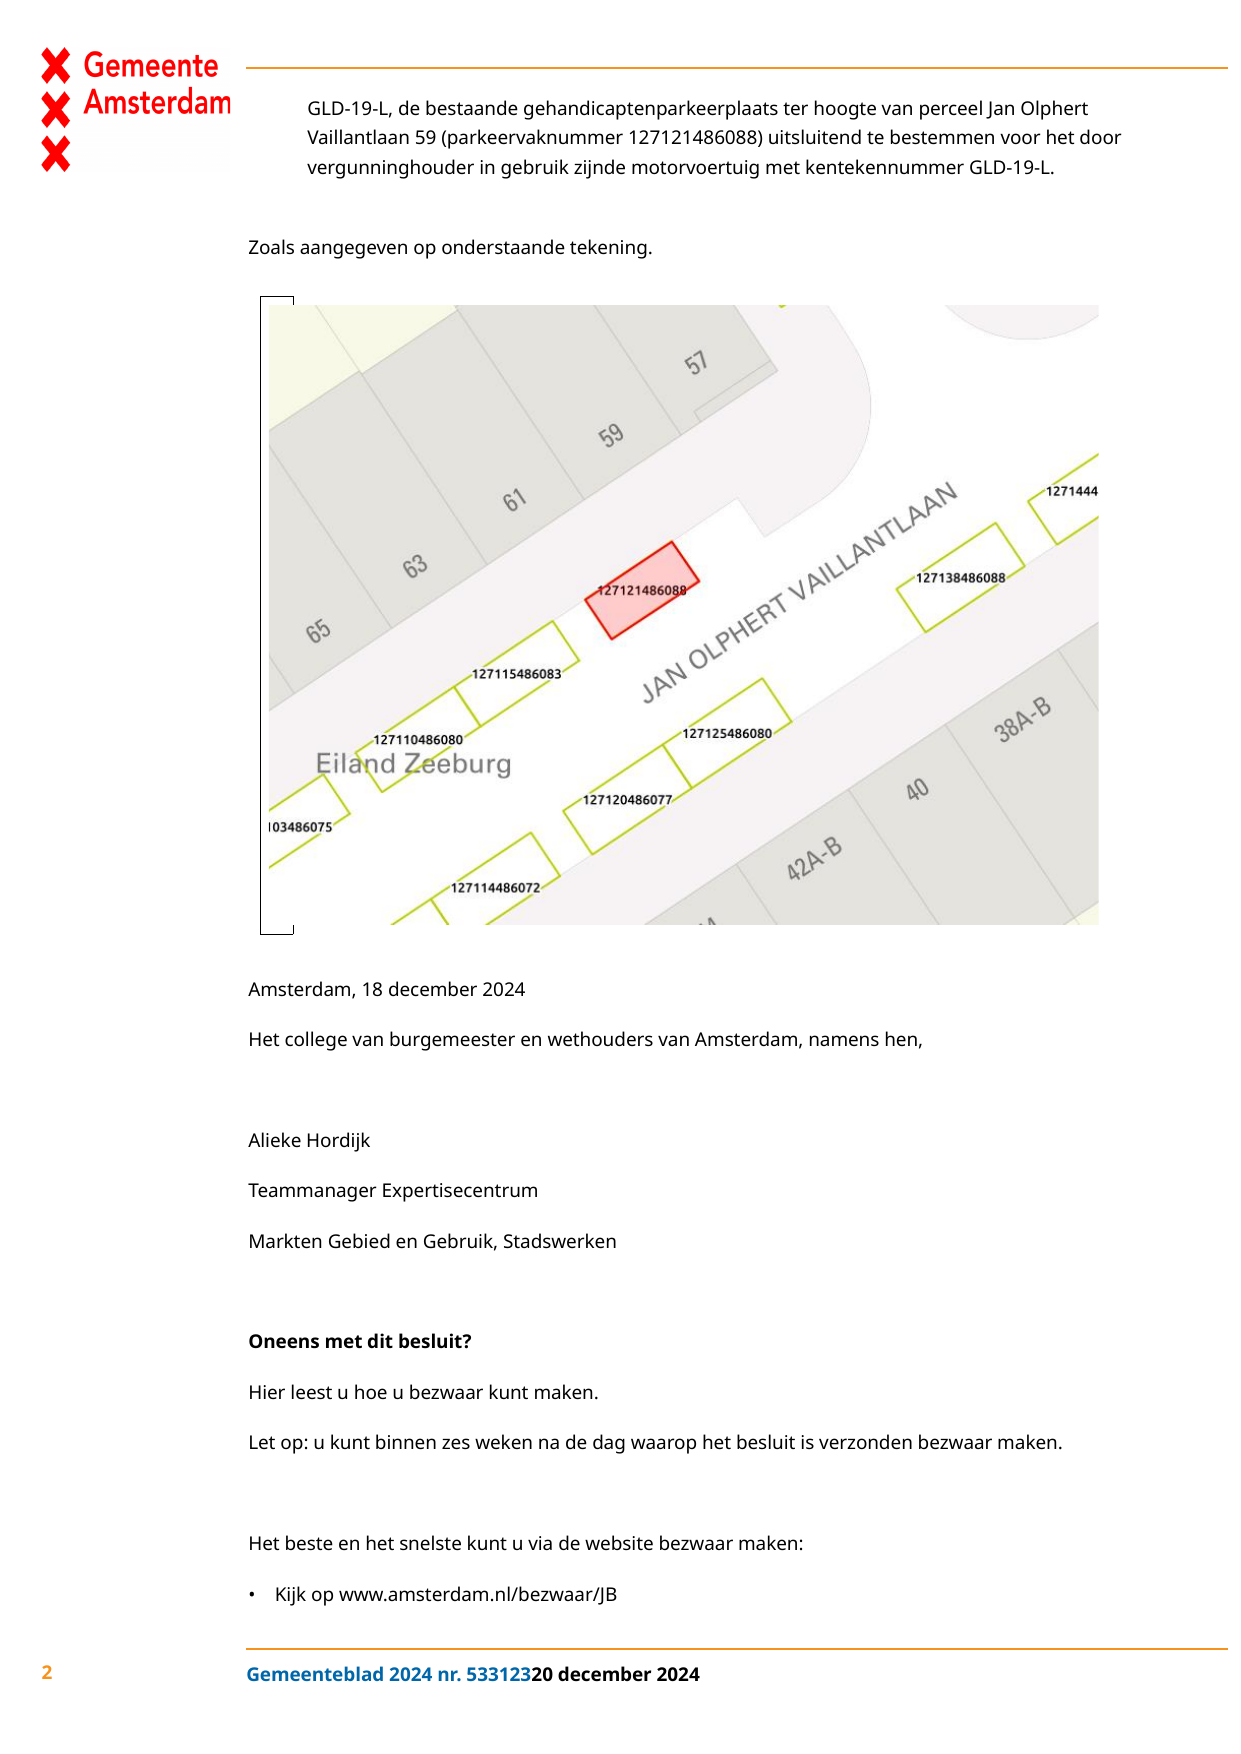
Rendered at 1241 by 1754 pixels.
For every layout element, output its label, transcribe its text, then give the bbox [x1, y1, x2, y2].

text Hier leest u hoe u bezwaar kunt maken. [248, 1379, 1152, 1405]
text Amsterdam, 18 december 2024 [248, 976, 1152, 1002]
list GLD-19-L, de bestaande gehandicaptenparkeerplaats ter hoogte van perceel Jan Olphert Vaillantlaan 59 (parkeervaknummer 127121486088) uitsluitend te bestemmen voor het door vergunninghouder in gebruik zijnde motorvoertuig met kentekennummer GLD-19-L. [248, 95, 1152, 180]
picture [268, 305, 1099, 925]
text Teammanager Expertisecentrum [248, 1177, 1152, 1203]
text Oneens met dit besluit? [248, 1329, 1152, 1354]
text Let op: u kunt binnen zes weken na de dag waarop het besluit is verzonden bezwaar maken. [248, 1429, 1152, 1455]
text Het beste en het snelste kunt u via de website bezwaar maken: [248, 1530, 1152, 1556]
text • Kijk op www.amsterdam.nl/bezwaar/JB [248, 1581, 1152, 1607]
text Alieke Hordijk [248, 1127, 1152, 1153]
text Markten Gebied en Gebruik, Stadswerken [248, 1228, 1152, 1254]
text Het college van burgemeester en wethouders van Amsterdam, namens hen, [248, 1026, 1152, 1052]
text Zoals aangegeven op onderstaande tekening. [248, 234, 1152, 260]
picture [41, 47, 231, 172]
